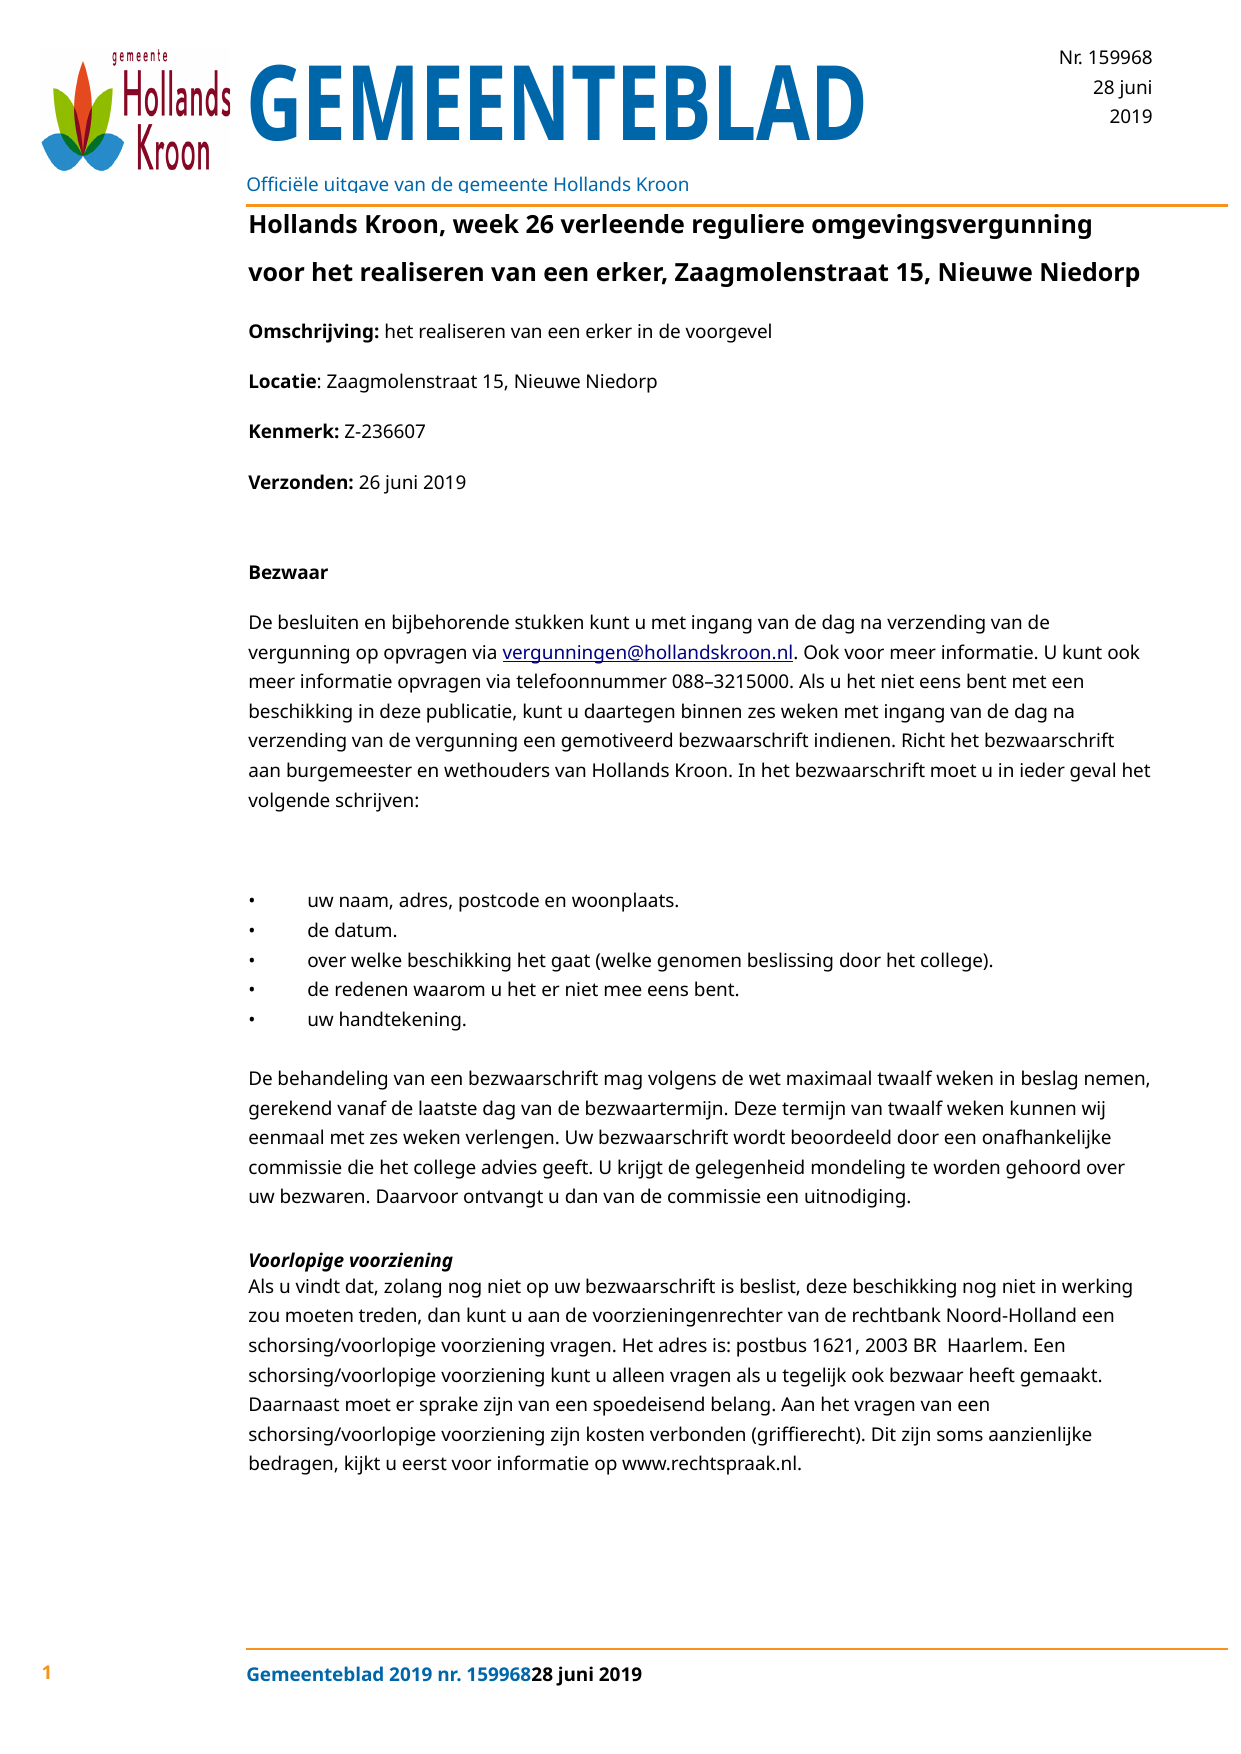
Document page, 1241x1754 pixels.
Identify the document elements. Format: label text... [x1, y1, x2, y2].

text De besluiten en bijbehorende stukken kunt u met ingang van de dag na verzending van de vergunning op opvragen via vergunningen@hollandskroon.nl. Ook voor meer informatie. U kunt ook meer informatie opvragen via telefoonnummer 088–3215000. Als u het niet eens bent met een beschikking in deze publicatie, kunt u daartegen binnen zes weken met ingang van de dag na verzending van de vergunning een gemotiveerd bezwaarschrift indienen. Richt het bezwaarschrift aan burgemeester en wethouders van Hollands Kroon. In het bezwaarschrift moet u in ieder geval het volgende schrijven: [248, 609, 1152, 812]
text Locatie: Zaagmolenstraat 15, Nieuwe Niedorp [248, 368, 1152, 394]
text Als u vindt dat, zolang nog niet op uw bezwaarschrift is beslist, deze beschikking nog niet in werking zou moeten treden, dan kunt u aan de voorzieningenrechter van de rechtbank Noord-Holland een schorsing/voorlopige voorziening vragen. Het adres is: postbus 1621, 2003 BR Haarlem. Een schorsing/voorlopige voorziening kunt u alleen vragen als u tegelijk ook bezwaar heeft gemaakt. Daarnaast moet er sprake zijn van een spoedeisend belang. Aan het vragen van een schorsing/voorlopige voorziening zijn kosten verbonden (griffierecht). Dit zijn soms aanzienlijke bedragen, kijkt u eerst voor informatie op www.rechtspraak.nl. [248, 1273, 1152, 1476]
picture [41, 47, 231, 172]
list de redenen waarom u het er niet mee eens bent. [248, 976, 1152, 1002]
list over welke beschikking het gaat (welke genomen beslissing door het college). [248, 947, 1152, 972]
text Verzonden: 26 juni 2019 [248, 469, 1152, 495]
text De behandeling van een bezwaarschrift mag volgens de wet maximaal twaalf weken in beslag nemen, gerekend vanaf de laatste dag van de bezwaartermijn. Deze termijn van twaalf weken kunnen wij eenmaal met zes weken verlengen. Uw bezwaarschrift wordt beoordeeld door een onafhankelijke commissie die het college advies geeft. U krijgt de gelegenheid mondeling te worden gehoord over uw bezwaren. Daarvoor ontvangt u dan van de commissie een uitnodiging. [248, 1065, 1152, 1209]
text Kenmerk: Z-236607 [248, 419, 1152, 444]
list de datum. [248, 917, 1152, 943]
text Hollands Kroon, week 26 verleende reguliere omgevingsvergunning voor het realiseren van een erker, Zaagmolenstraat 15, Nieuwe Niedorp [248, 207, 1152, 288]
text Bezwaar [248, 559, 1152, 584]
list uw naam, adres, postcode en woonplaats. [248, 888, 1152, 913]
list uw handtekening. [248, 1006, 1152, 1032]
text Omschrijving: het realiseren van een erker in de voorgevel [248, 318, 1152, 344]
text Voorlopige voorziening [248, 1247, 1152, 1273]
